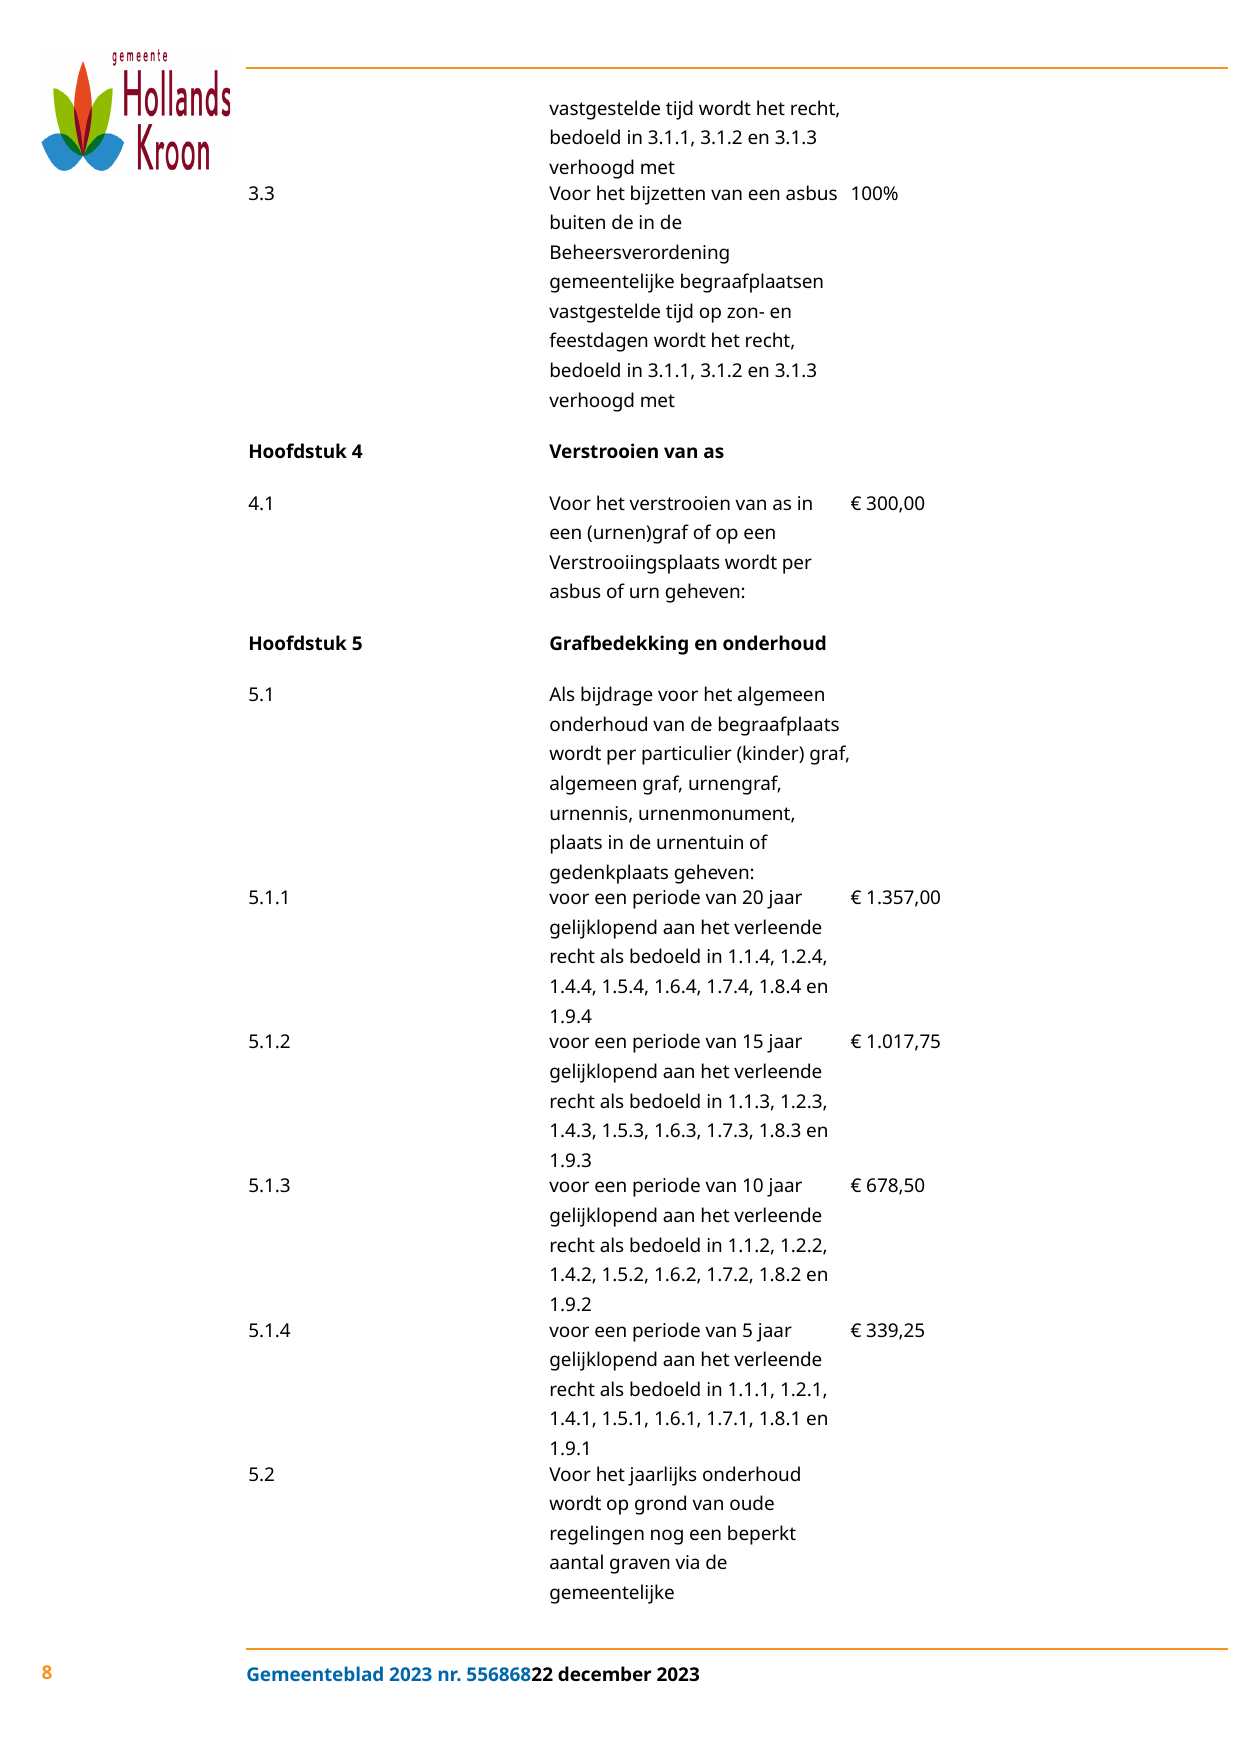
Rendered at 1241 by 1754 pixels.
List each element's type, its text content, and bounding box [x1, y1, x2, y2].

table_cell € 678,50 [850, 1173, 1152, 1317]
table_cell € 339,25 [850, 1317, 1152, 1461]
table_cell 5.2 [248, 1461, 549, 1605]
table_cell 5.1 [248, 681, 549, 884]
picture [41, 47, 231, 172]
table_cell 4.1 [248, 490, 549, 604]
table_cell [549, 656, 850, 681]
table_cell 100% [850, 180, 1152, 412]
table_cell [248, 95, 549, 180]
table_cell Hoofdstuk 4 [248, 438, 549, 464]
table_cell [549, 604, 850, 630]
table_cell [248, 413, 549, 438]
table_cell [850, 1461, 1152, 1605]
table_cell [850, 413, 1152, 438]
table_cell Voor het verstrooien van as in een (urnen)graf of op een Verstrooiingsplaats wordt per asbus of urn geheven: [549, 490, 850, 604]
table_cell 3.3 [248, 180, 549, 412]
table_cell [850, 604, 1152, 630]
table_cell voor een periode van 20 jaar gelijklopend aan het verleende recht als bedoeld in 1.1.4, 1.2.4, 1.4.4, 1.5.4, 1.6.4, 1.7.4, 1.8.4 en 1.9.4 [549, 885, 850, 1029]
table_cell [850, 656, 1152, 681]
table_cell € 1.017,75 [850, 1029, 1152, 1173]
table_cell 5.1.2 [248, 1029, 549, 1173]
table_cell [850, 95, 1152, 180]
table_cell Voor het jaarlijks onderhoud wordt op grond van oude regelingen nog een beperkt aantal graven via de gemeentelijke [549, 1461, 850, 1605]
table_cell Grafbedekking en onderhoud [549, 630, 850, 656]
table_cell 5.1.3 [248, 1173, 549, 1317]
table_cell voor een periode van 5 jaar gelijklopend aan het verleende recht als bedoeld in 1.1.1, 1.2.1, 1.4.1, 1.5.1, 1.6.1, 1.7.1, 1.8.1 en 1.9.1 [549, 1317, 850, 1461]
table_cell € 300,00 [850, 490, 1152, 604]
table_cell [549, 413, 850, 438]
table_cell [248, 604, 549, 630]
table_cell [549, 464, 850, 490]
table_cell [850, 438, 1152, 464]
table_cell [248, 656, 549, 681]
table_cell Verstrooien van as [549, 438, 850, 464]
table_cell voor een periode van 10 jaar gelijklopend aan het verleende recht als bedoeld in 1.1.2, 1.2.2, 1.4.2, 1.5.2, 1.6.2, 1.7.2, 1.8.2 en 1.9.2 [549, 1173, 850, 1317]
table_cell Als bijdrage voor het algemeen onderhoud van de begraafplaats wordt per particulier (kinder) graf, algemeen graf, urnengraf, urnennis, urnenmonument, plaats in de urnentuin of gedenkplaats geheven: [549, 681, 850, 884]
table_cell Voor het bijzetten van een asbus buiten de in de Beheersverordening gemeentelijke begraafplaatsen vastgestelde tijd op zon- en feestdagen wordt het recht, bedoeld in 3.1.1, 3.1.2 en 3.1.3 verhoogd met [549, 180, 850, 412]
table_cell [850, 681, 1152, 884]
table_cell [248, 464, 549, 490]
table_cell [850, 464, 1152, 490]
table_cell € 1.357,00 [850, 885, 1152, 1029]
table_cell [850, 630, 1152, 656]
table_cell 5.1.1 [248, 885, 549, 1029]
table_cell vastgestelde tijd wordt het recht, bedoeld in 3.1.1, 3.1.2 en 3.1.3 verhoogd met [549, 95, 850, 180]
table_cell Hoofdstuk 5 [248, 630, 549, 656]
table_cell voor een periode van 15 jaar gelijklopend aan het verleende recht als bedoeld in 1.1.3, 1.2.3, 1.4.3, 1.5.3, 1.6.3, 1.7.3, 1.8.3 en 1.9.3 [549, 1029, 850, 1173]
table_cell 5.1.4 [248, 1317, 549, 1461]
